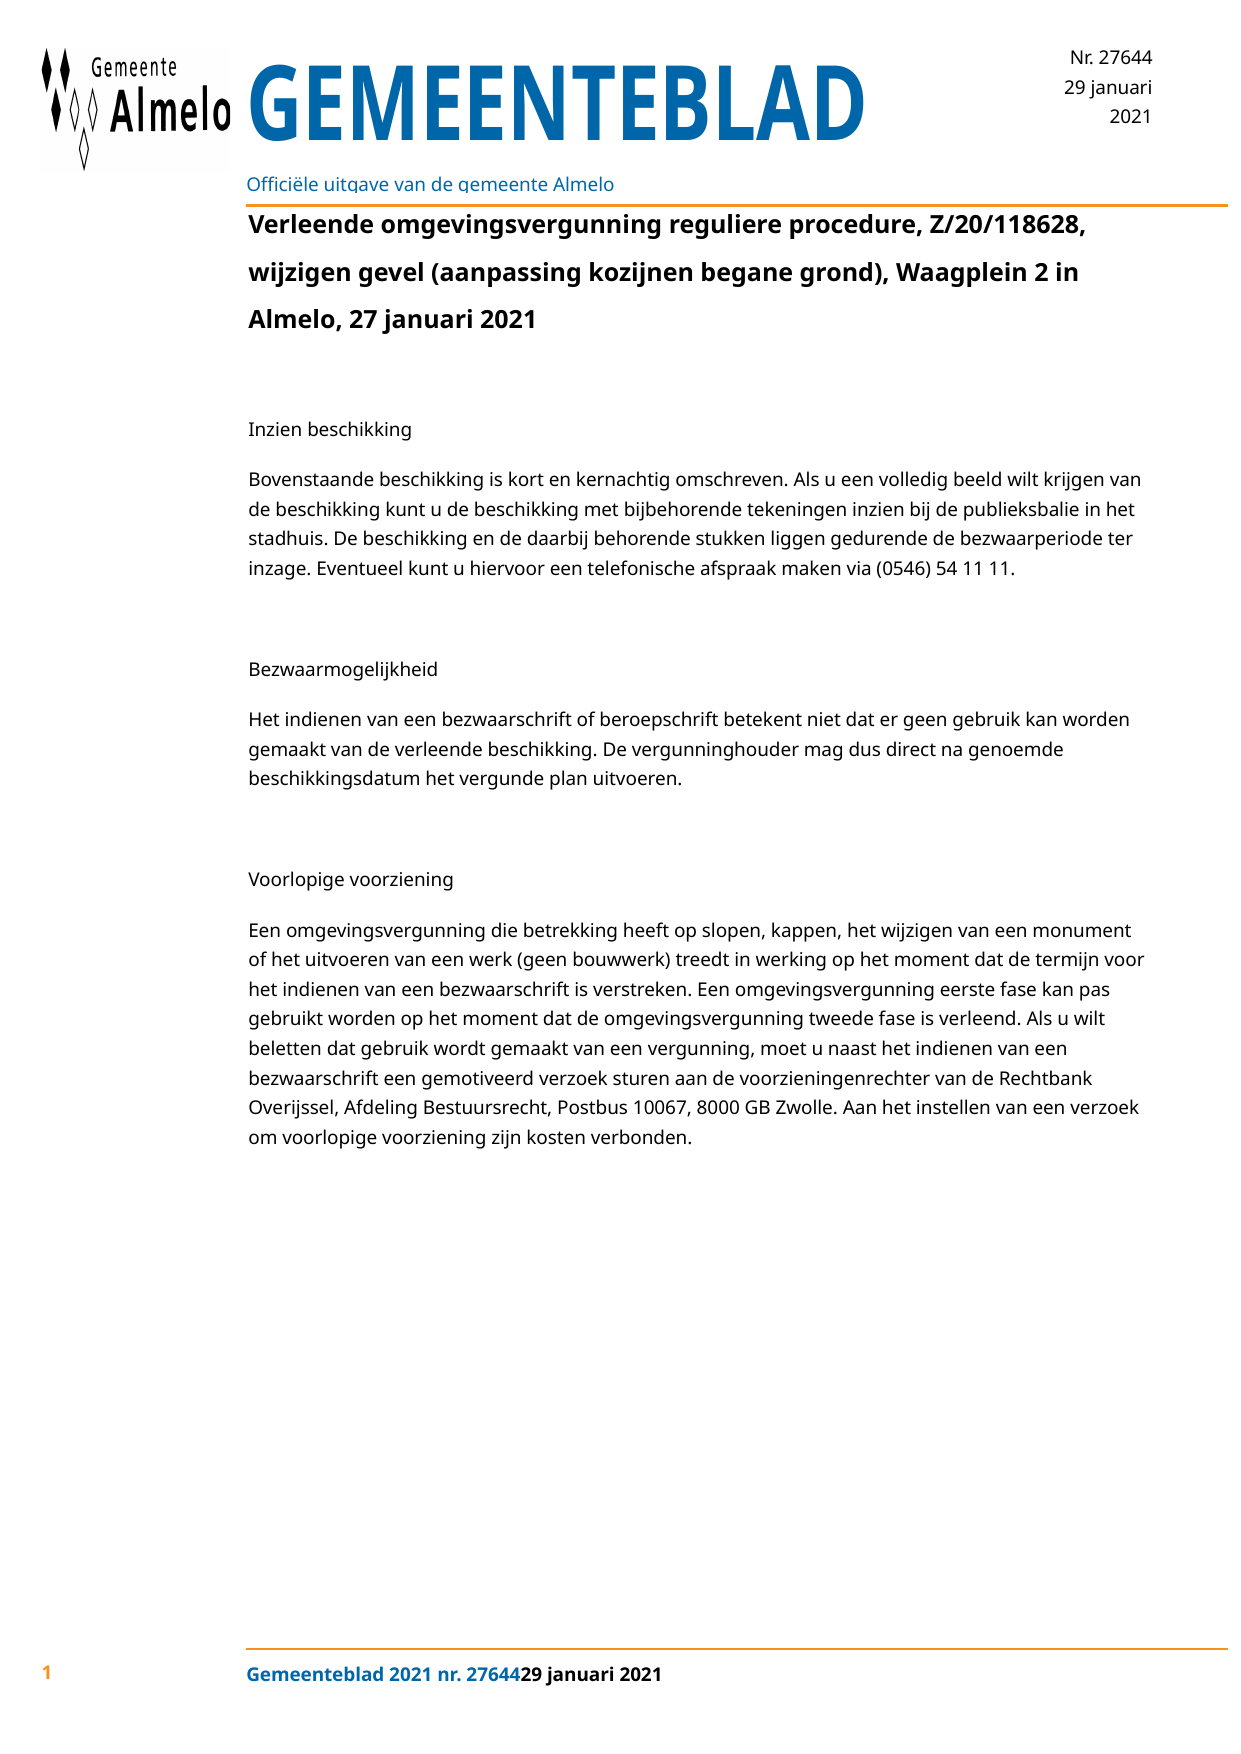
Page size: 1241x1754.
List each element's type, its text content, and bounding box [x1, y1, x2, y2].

text Bezwaarmogelijkheid [248, 656, 1152, 682]
text Verleende omgevingsvergunning reguliere procedure, Z/20/118628, wijzigen gevel (aanpassing kozijnen begane grond), Waagplein 2 in Almelo, 27 januari 2021 [248, 207, 1152, 336]
text Het indienen van een bezwaarschrift of beroepschrift betekent niet dat er geen gebruik kan worden gemaakt van de verleende beschikking. De vergunninghouder mag dus direct na genoemde beschikkingsdatum het vergunde plan uitvoeren. [248, 706, 1152, 791]
text Inzien beschikking [248, 416, 1152, 442]
picture [41, 47, 231, 172]
text Een omgevingsvergunning die betrekking heeft op slopen, kappen, het wijzigen van een monument of het uitvoeren van een werk (geen bouwwerk) treedt in werking op het moment dat de termijn voor het indienen van een bezwaarschrift is verstreken. Een omgevingsvergunning eerste fase kan pas gebruikt worden op het moment dat de omgevingsvergunning tweede fase is verleend. Als u wilt beletten dat gebruik wordt gemaakt van een vergunning, moet u naast het indienen van een bezwaarschrift een gemotiveerd verzoek sturen aan de voorzieningenrechter van de Rechtbank Overijssel, Afdeling Bestuursrecht, Postbus 10067, 8000 GB Zwolle. Aan het instellen van een verzoek om voorlopige voorziening zijn kosten verbonden. [248, 917, 1152, 1149]
text Voorlopige voorziening [248, 866, 1152, 892]
text Bovenstaande beschikking is kort en kernachtig omschreven. Als u een volledig beeld wilt krijgen van de beschikking kunt u de beschikking met bijbehorende tekeningen inzien bij de publieksbalie in het stadhuis. De beschikking en de daarbij behorende stukken liggen gedurende de bezwaarperiode ter inzage. Eventueel kunt u hiervoor een telefonische afspraak maken via (0546) 54 11 11. [248, 466, 1152, 581]
